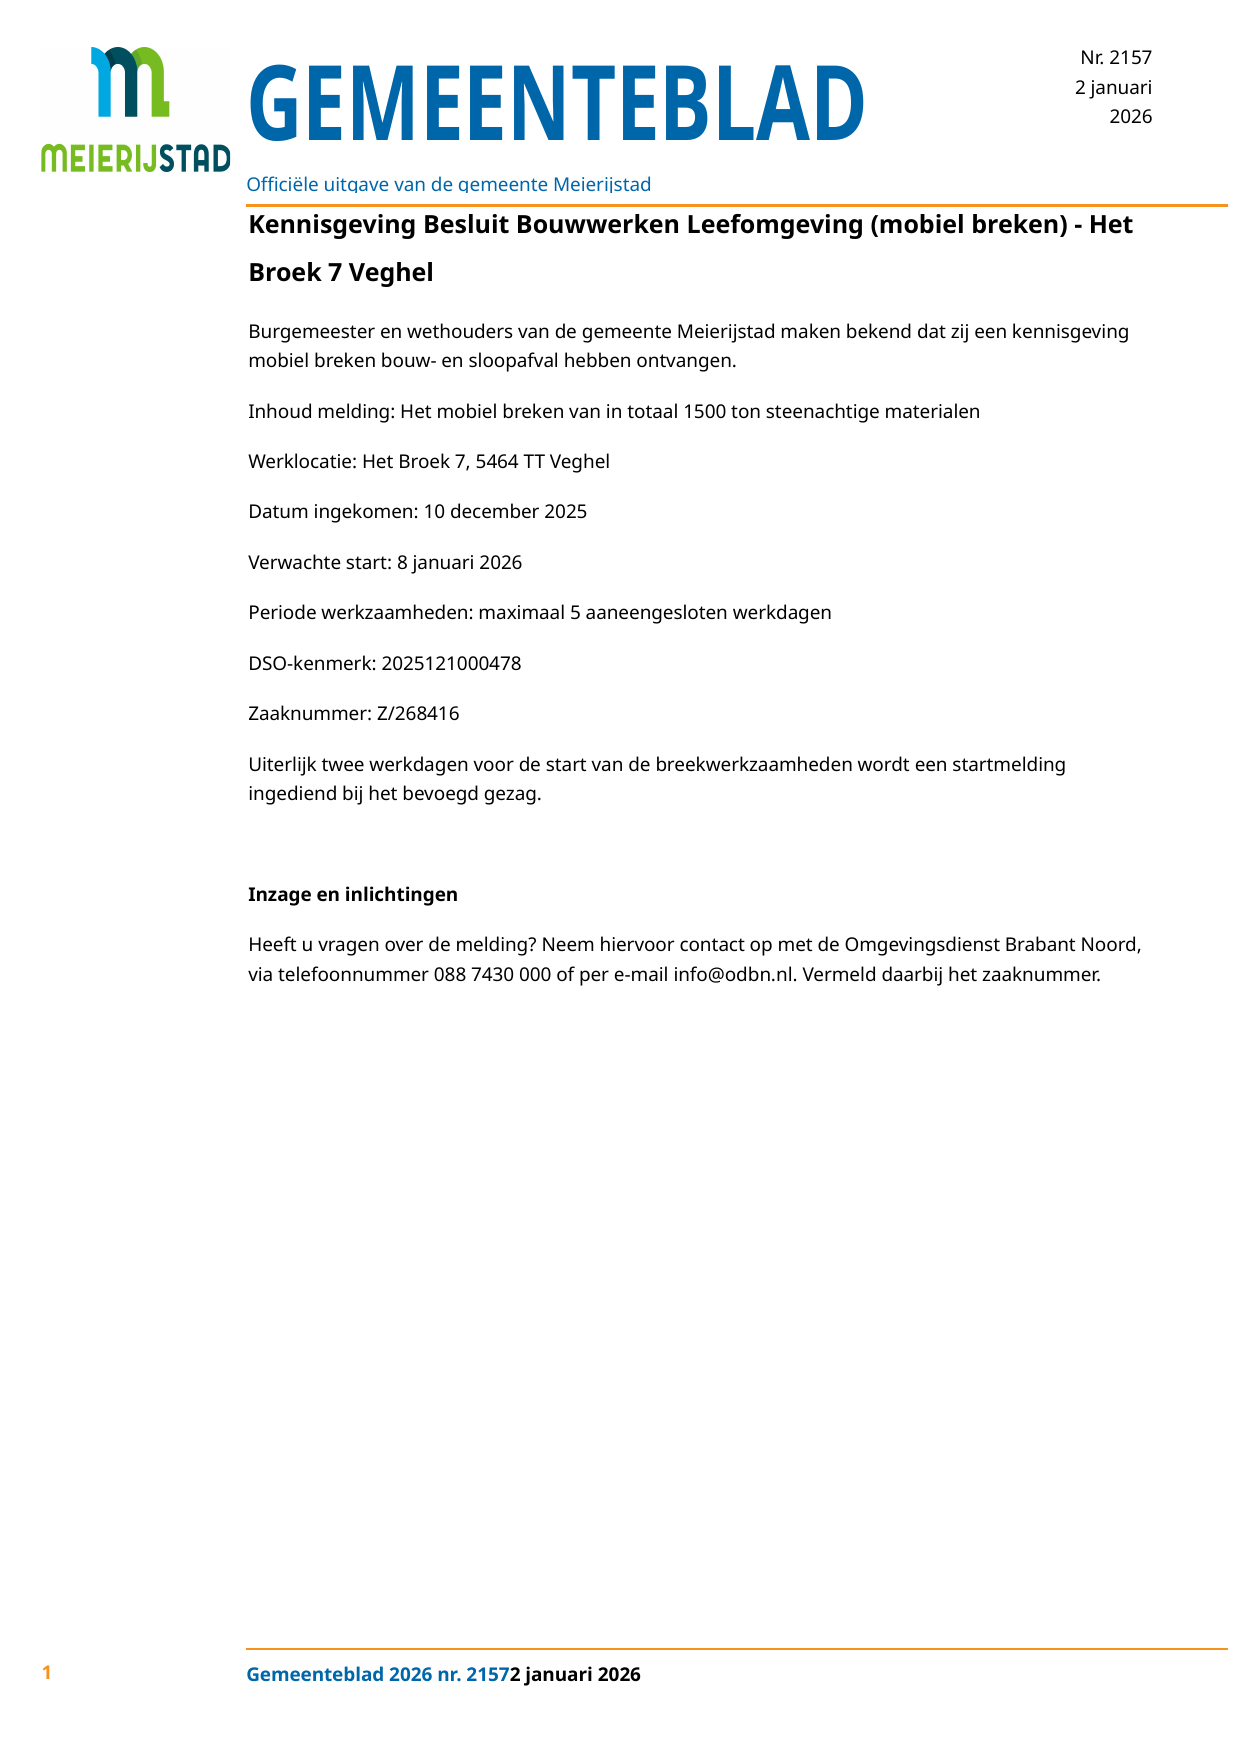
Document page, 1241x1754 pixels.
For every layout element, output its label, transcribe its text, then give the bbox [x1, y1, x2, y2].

text Werklocatie: Het Broek 7, 5464 TT Veghel [248, 448, 1152, 474]
text Inzage en inlichtingen [248, 881, 1152, 907]
text Heeft u vragen over de melding? Neem hiervoor contact op met de Omgevingsdienst Brabant Noord, via telefoonnummer 088 7430 000 of per e-mail info@odbn.nl. Vermeld daarbij het zaaknummer. [248, 932, 1152, 987]
text DSO-kenmerk: 2025121000478 [248, 650, 1152, 676]
text Kennisgeving Besluit Bouwwerken Leefomgeving (mobiel breken) - Het Broek 7 Veghel [248, 207, 1152, 288]
text Burgemeester en wethouders van de gemeente Meierijstad maken bekend dat zij een kennisgeving mobiel breken bouw- en sloopafval hebben ontvangen. [248, 318, 1152, 373]
text Zaaknummer: Z/268416 [248, 700, 1152, 726]
text Periode werkzaamheden: maximaal 5 aaneengesloten werkdagen [248, 599, 1152, 625]
text Datum ingekomen: 10 december 2025 [248, 499, 1152, 524]
text Uiterlijk twee werkdagen voor de start van de breekwerkzaamheden wordt een startmelding ingediend bij het bevoegd gezag. [248, 751, 1152, 806]
text Verwachte start: 8 januari 2026 [248, 549, 1152, 575]
picture [41, 47, 231, 172]
text Inhoud melding: Het mobiel breken van in totaal 1500 ton steenachtige materialen [248, 398, 1152, 424]
